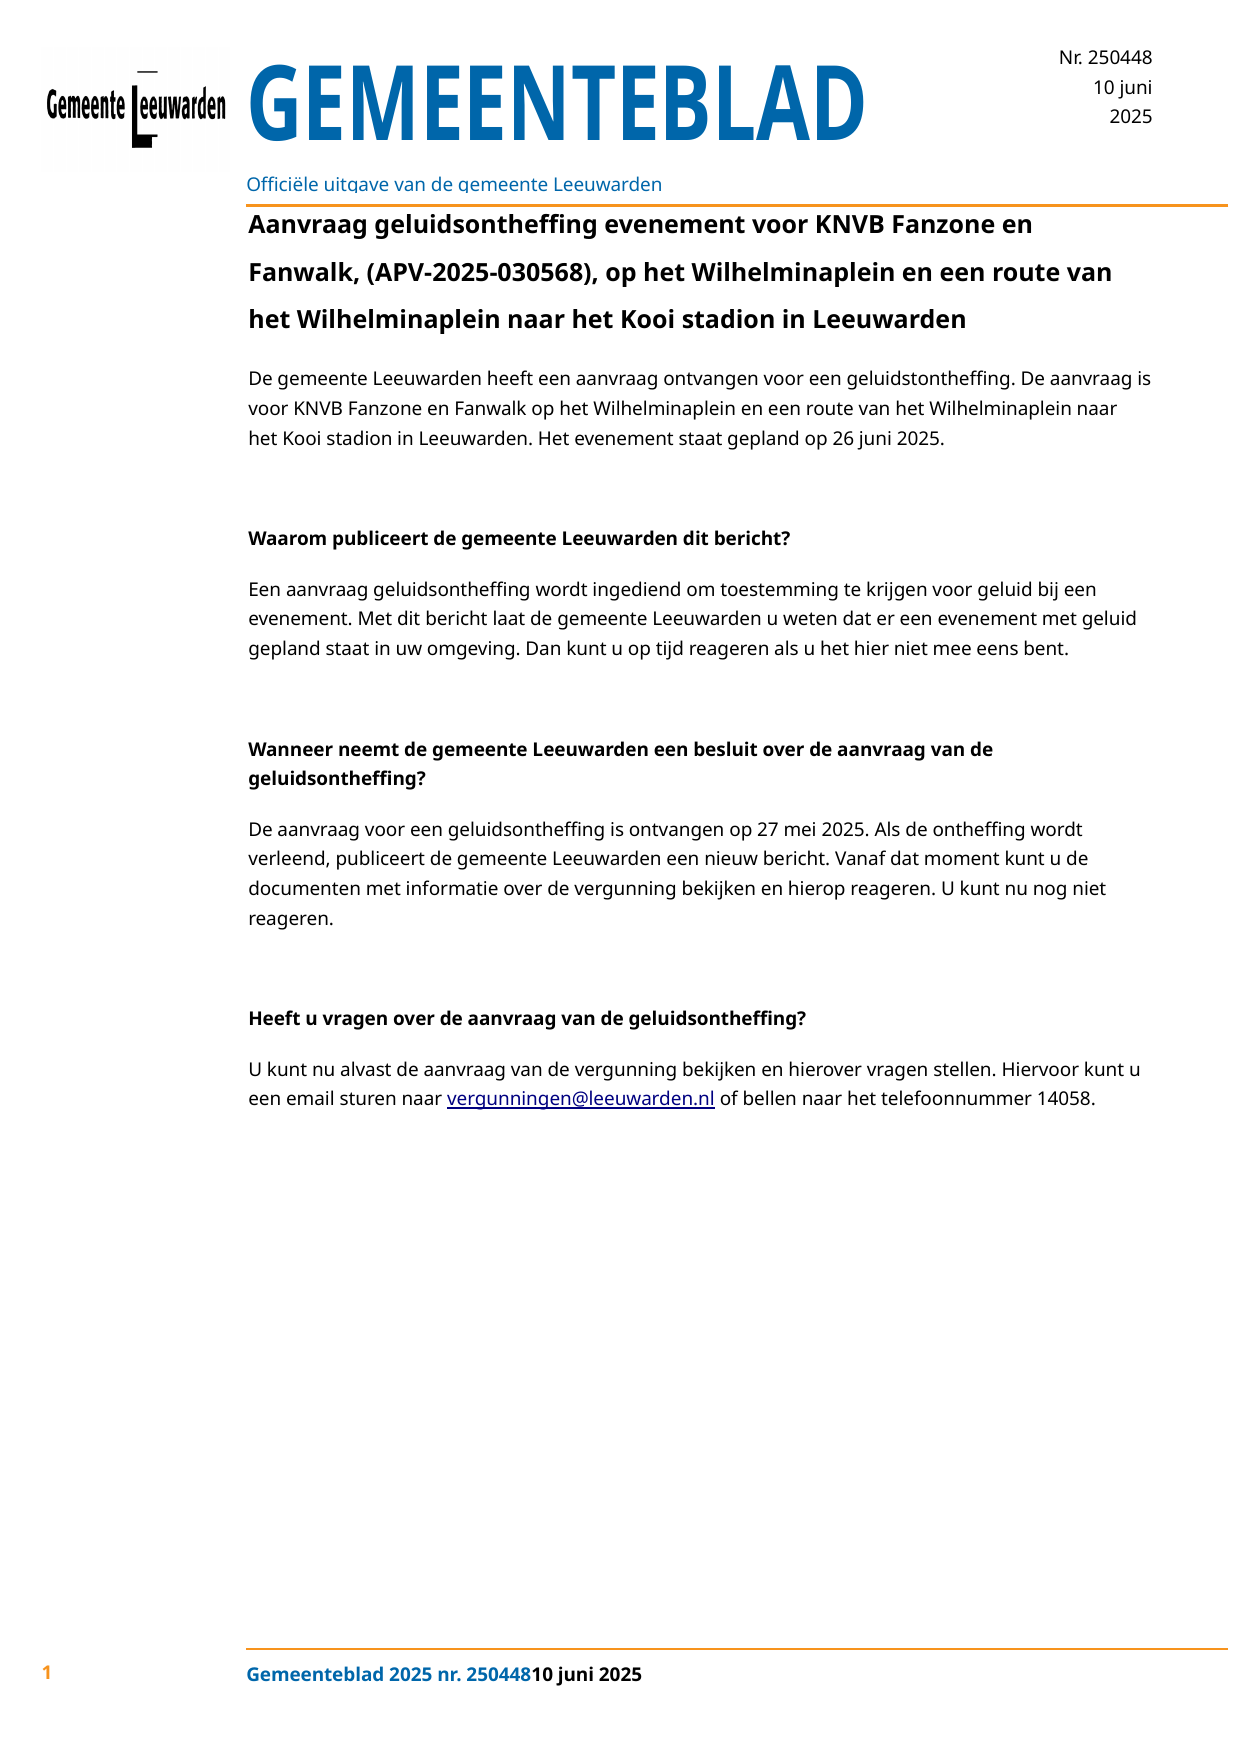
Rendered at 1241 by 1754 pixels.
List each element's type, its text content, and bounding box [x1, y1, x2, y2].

text Wanneer neemt de gemeente Leeuwarden een besluit over de aanvraag van de geluidsontheffing? [248, 736, 1152, 791]
text De aanvraag voor een geluidsontheffing is ontvangen op 27 mei 2025. Als de ontheffing wordt verleend, publiceert de gemeente Leeuwarden een nieuw bericht. Vanaf dat moment kunt u de documenten met informatie over de vergunning bekijken en hierop reageren. U kunt nu nog niet reageren. [248, 816, 1152, 930]
text Aanvraag geluidsontheffing evenement voor KNVB Fanzone en Fanwalk, (APV-2025-030568), op het Wilhelminaplein en een route van het Wilhelminaplein naar het Kooi stadion in Leeuwarden [248, 207, 1152, 336]
text U kunt nu alvast de aanvraag van de vergunning bekijken en hierover vragen stellen. Hiervoor kunt u een email sturen naar vergunningen@leeuwarden.nl of bellen naar het telefoonnummer 14058. [248, 1056, 1152, 1111]
text Waarom publiceert de gemeente Leeuwarden dit bericht? [248, 526, 1152, 551]
text Heeft u vragen over de aanvraag van de geluidsontheffing? [248, 1006, 1152, 1031]
picture [41, 47, 231, 172]
text Een aanvraag geluidsontheffing wordt ingediend om toestemming te krijgen voor geluid bij een evenement. Met dit bericht laat de gemeente Leeuwarden u weten dat er een evenement met geluid gepland staat in uw omgeving. Dan kunt u op tijd reageren als u het hier niet mee eens bent. [248, 576, 1152, 661]
text De gemeente Leeuwarden heeft een aanvraag ontvangen voor een geluidstontheffing. De aanvraag is voor KNVB Fanzone en Fanwalk op het Wilhelminaplein en een route van het Wilhelminaplein naar het Kooi stadion in Leeuwarden. Het evenement staat gepland op 26 juni 2025. [248, 366, 1152, 450]
